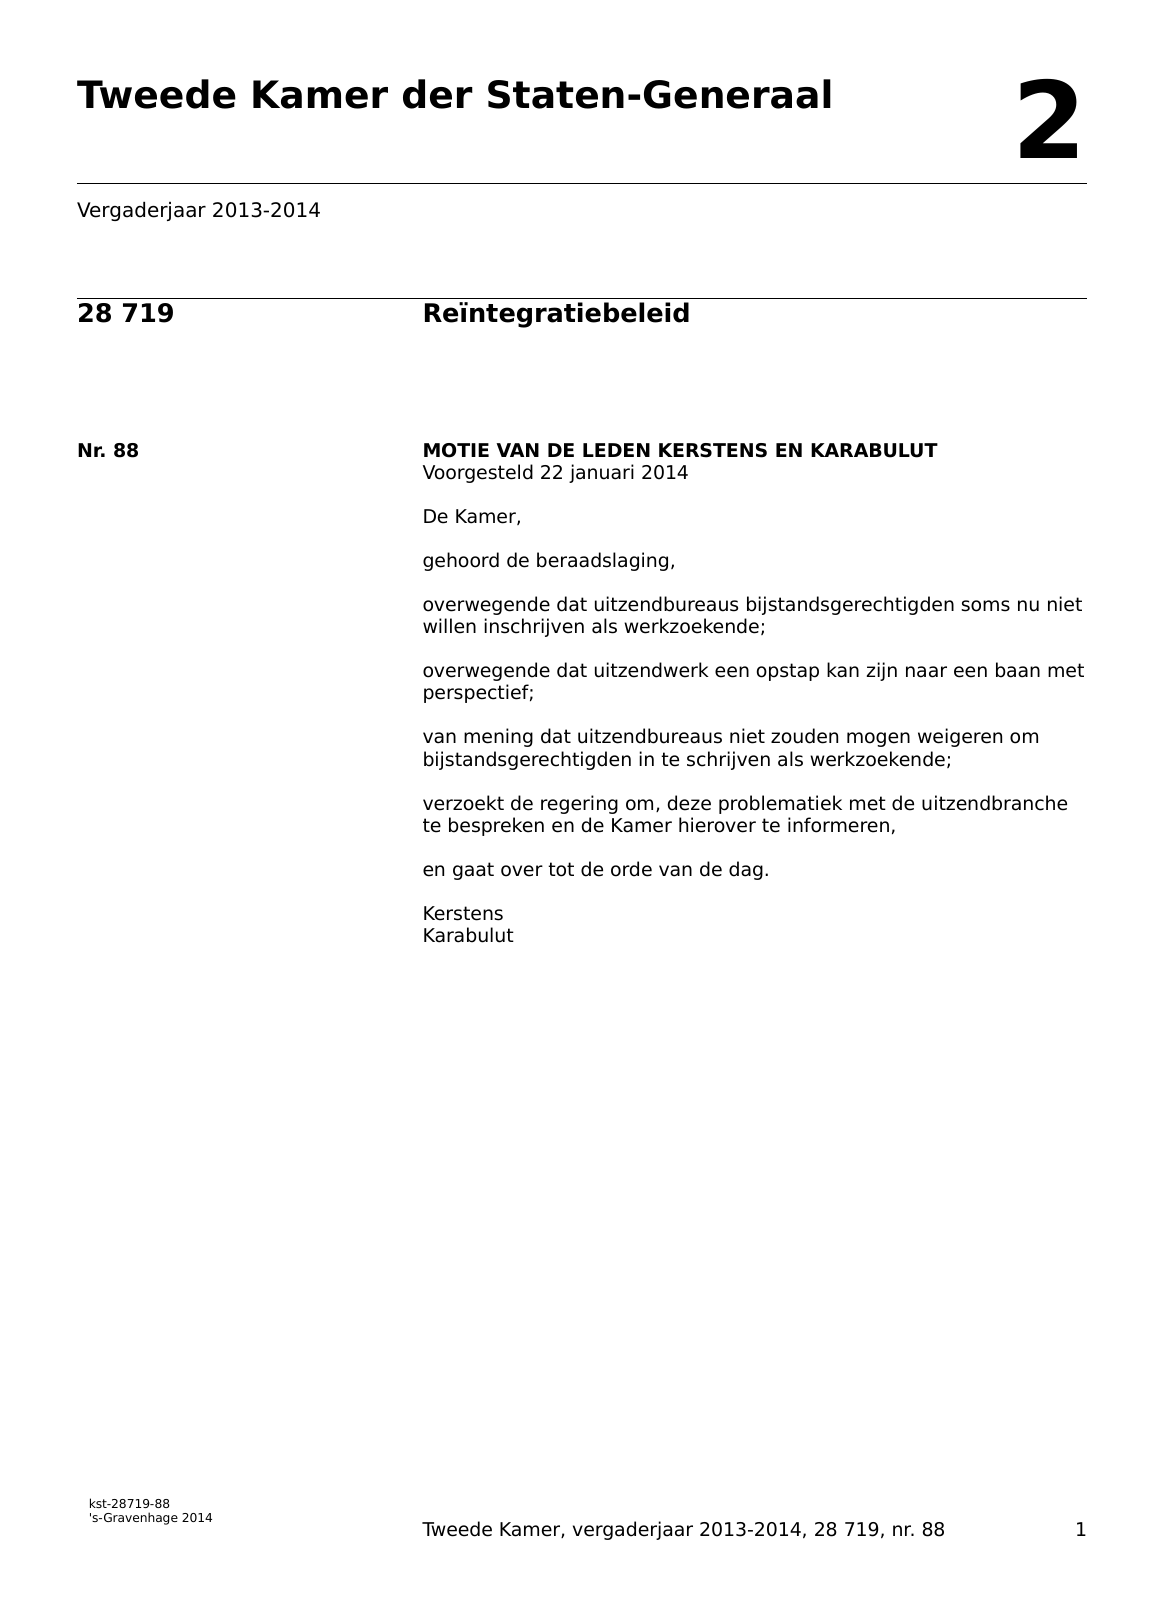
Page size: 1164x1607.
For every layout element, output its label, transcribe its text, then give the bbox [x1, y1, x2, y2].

text overwegende dat uitzendwerk een opstap kan zijn naar een baan met perspectief; [422, 660, 1087, 704]
table_header 2 [886, 59, 1087, 183]
text De Kamer, [422, 506, 1087, 528]
text 's-Gravenhage 2014 [88, 1511, 323, 1525]
subtitle Nr. 88 MOTIE VAN DE LEDEN KERSTENS EN KARABULUT [77, 440, 1087, 462]
text Kerstens [422, 903, 1087, 925]
text kst-28719-88 [88, 1497, 323, 1511]
text Karabulut [422, 925, 1087, 947]
text van mening dat uitzendbureaus niet zouden mogen weigeren om bijstandsgerechtigden in te schrijven als werkzoekende; [422, 726, 1087, 770]
text gehoord de beraadslaging, [422, 550, 1087, 572]
text en gaat over tot de orde van de dag. [422, 859, 1087, 881]
subtitle 28 719 Reïntegratiebeleid [77, 299, 1087, 329]
table_header Tweede Kamer der Staten-Generaal [77, 59, 886, 183]
text verzoekt de regering om, deze problematiek met de uitzendbranche te bespreken en de Kamer hierover te informeren, [422, 793, 1087, 837]
table_cell Vergaderjaar 2013-2014 [77, 184, 1087, 298]
text Voorgesteld 22 januari 2014 [422, 462, 1087, 484]
text overwegende dat uitzendbureaus bijstandsgerechtigden soms nu niet willen inschrijven als werkzoekende; [422, 594, 1087, 638]
